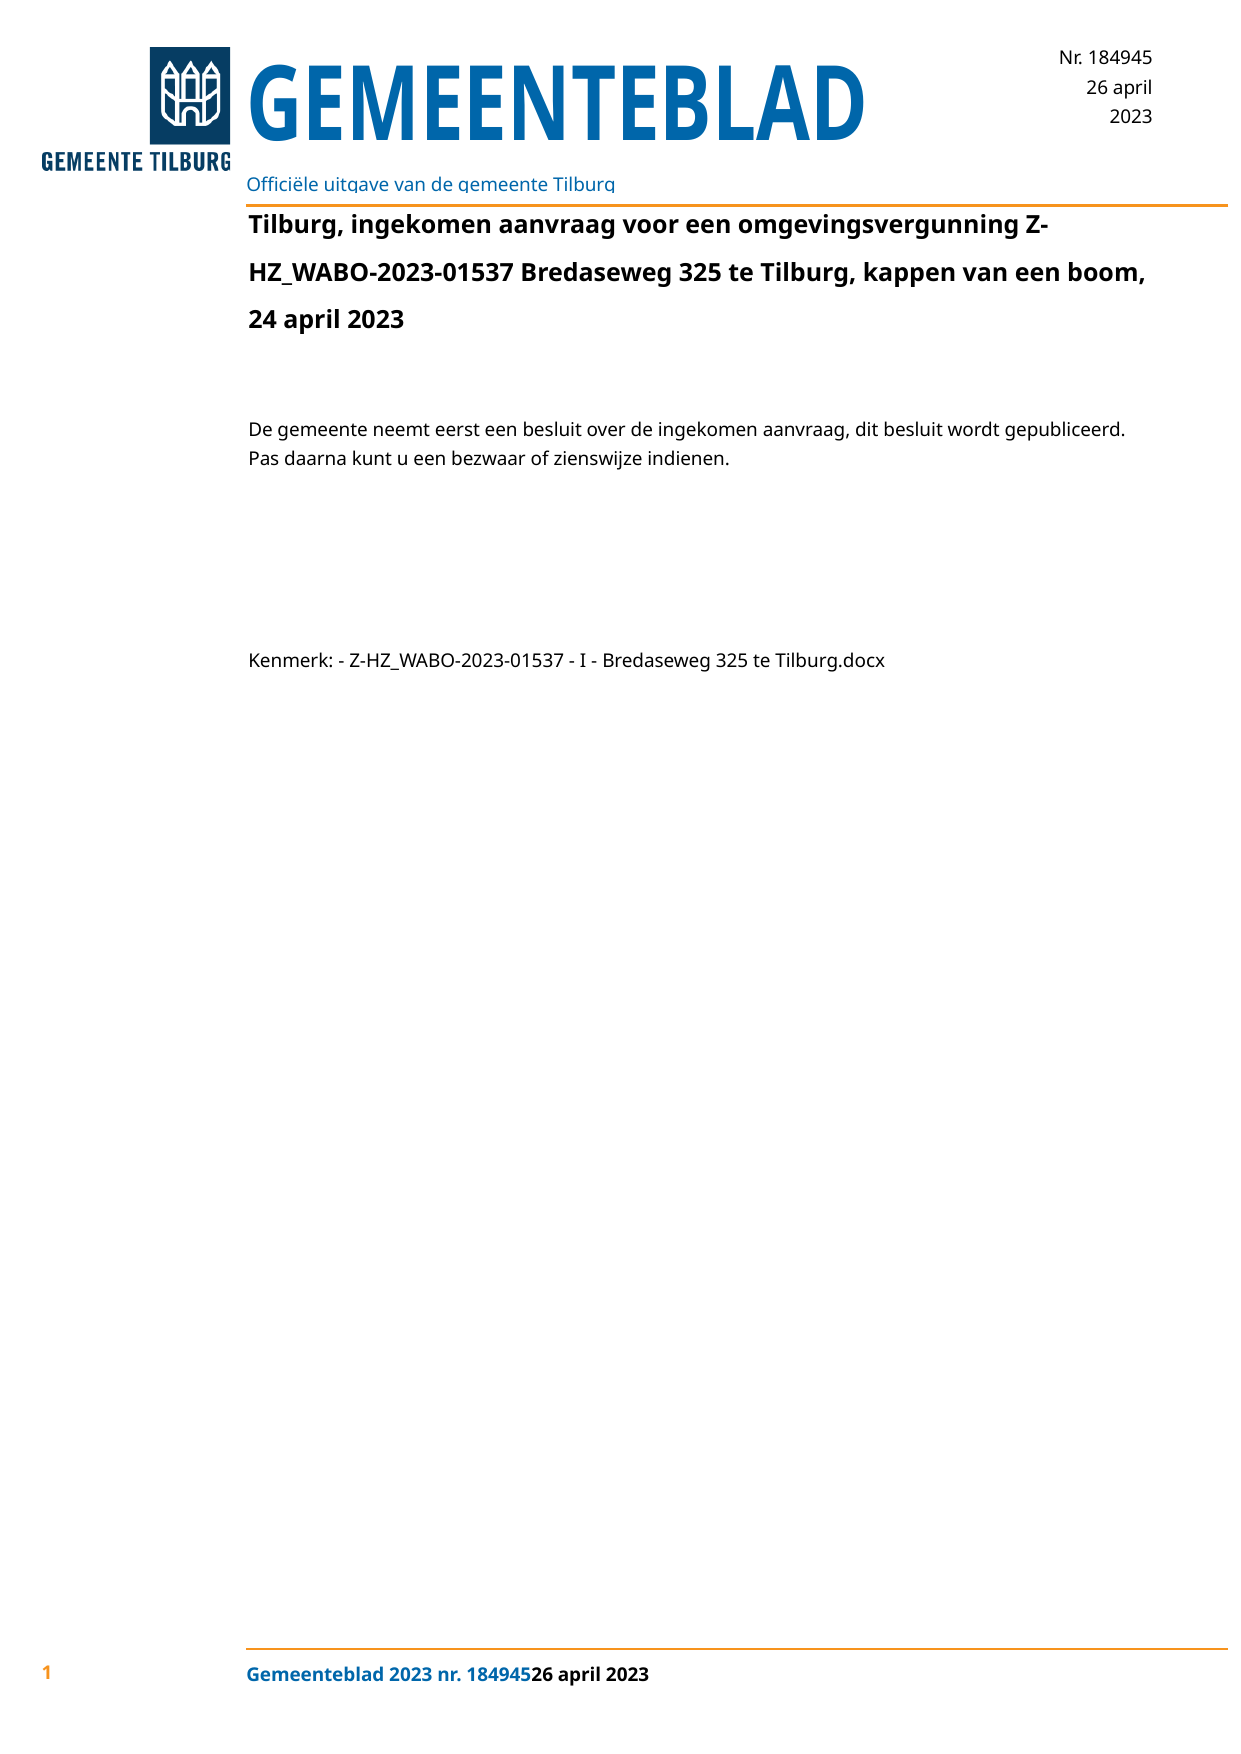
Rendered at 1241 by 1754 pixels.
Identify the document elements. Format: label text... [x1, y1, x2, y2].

text Tilburg, ingekomen aanvraag voor een omgevingsvergunning Z-HZ_WABO-2023-01537 Bredaseweg 325 te Tilburg, kappen van een boom, 24 april 2023 [248, 207, 1152, 336]
text De gemeente neemt eerst een besluit over de ingekomen aanvraag, dit besluit wordt gepubliceerd. Pas daarna kunt u een bezwaar of zienswijze indienen. [248, 416, 1152, 471]
picture [41, 47, 231, 172]
text Kenmerk: - Z-HZ_WABO-2023-01537 - I - Bredaseweg 325 te Tilburg.docx [248, 647, 1152, 673]
